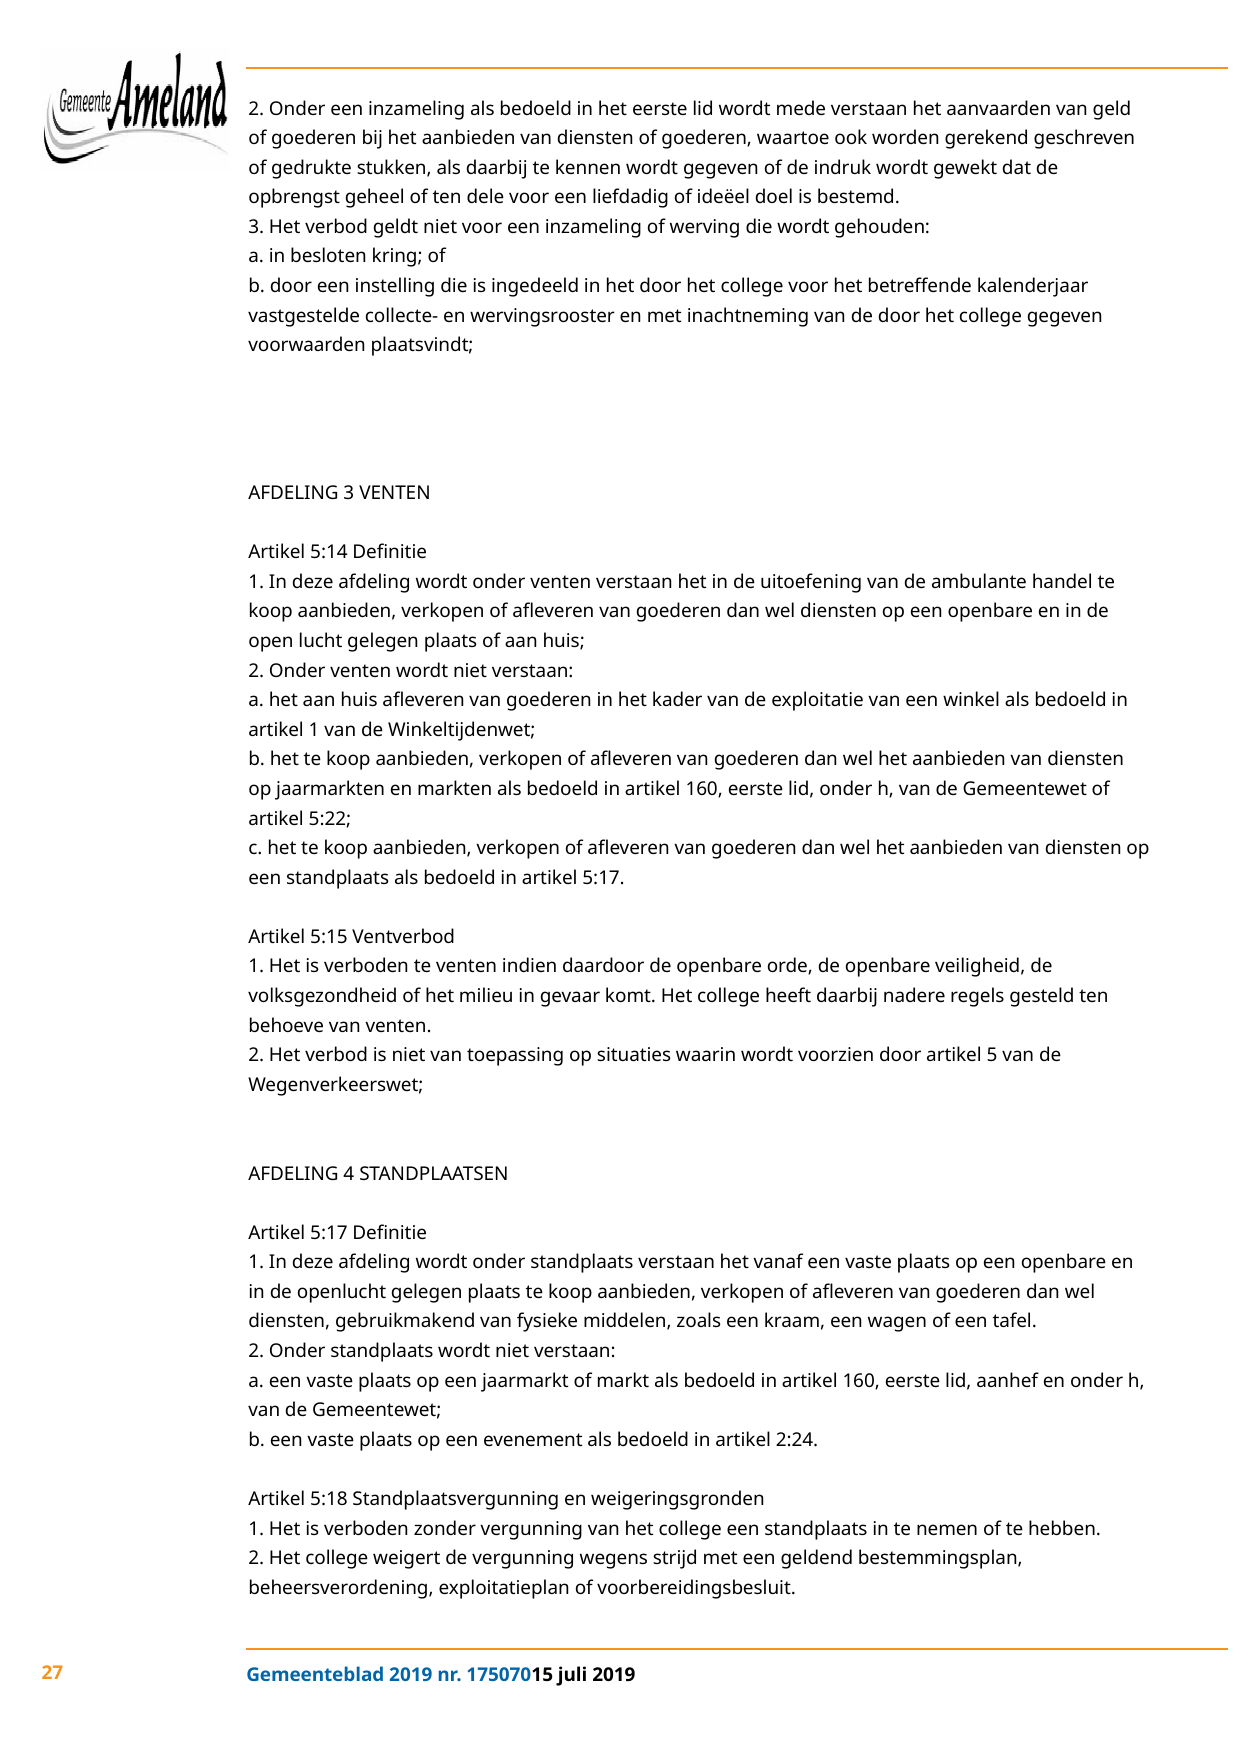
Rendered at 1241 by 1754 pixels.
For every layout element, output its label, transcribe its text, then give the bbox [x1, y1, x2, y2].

text a. in besloten kring; of [248, 243, 1152, 268]
text AFDELING 3 VENTEN [248, 479, 1152, 505]
text c. het te koop aanbieden, verkopen of afleveren van goederen dan wel het aanbieden van diensten op een standplaats als bedoeld in artikel 5:17. [248, 834, 1152, 890]
text b. het te koop aanbieden, verkopen of afleveren van goederen dan wel het aanbieden van diensten op jaarmarkten en markten als bedoeld in artikel 160, eerste lid, onder h, van de Gemeentewet of artikel 5:22; [248, 746, 1152, 831]
text Artikel 5:14 Definitie [248, 538, 1152, 564]
text Artikel 5:18 Standplaatsvergunning en weigeringsgronden [248, 1485, 1152, 1511]
text 2. Het verbod is niet van toepassing op situaties waarin wordt voorzien door artikel 5 van de Wegenverkeerswet; [248, 1041, 1152, 1097]
text 2. Onder venten wordt niet verstaan: [248, 657, 1152, 683]
text 2. Onder een inzameling als bedoeld in het eerste lid wordt mede verstaan het aanvaarden van geld of goederen bij het aanbieden van diensten of goederen, waartoe ook worden gerekend geschreven of gedrukte stukken, als daarbij te kennen wordt gegeven of de indruk wordt gewekt dat de opbrengst geheel of ten dele voor een liefdadig of ideëel doel is bestemd. [248, 95, 1152, 209]
text b. een vaste plaats op een evenement als bedoeld in artikel 2:24. [248, 1426, 1152, 1452]
text 1. Het is verboden te venten indien daardoor de openbare orde, de openbare veiligheid, de volksgezondheid of het milieu in gevaar komt. Het college heeft daarbij nadere regels gesteld ten behoeve van venten. [248, 953, 1152, 1038]
text 1. In deze afdeling wordt onder venten verstaan het in de uitoefening van de ambulante handel te koop aanbieden, verkopen of afleveren van goederen dan wel diensten op een openbare en in de open lucht gelegen plaats of aan huis; [248, 568, 1152, 653]
text 2. Het college weigert de vergunning wegens strijd met een geldend bestemmingsplan, beheersverordening, exploitatieplan of voorbereidingsbesluit. [248, 1544, 1152, 1600]
text AFDELING 4 STANDPLAATSEN [248, 1160, 1152, 1186]
text 1. Het is verboden zonder vergunning van het college een standplaats in te nemen of te hebben. [248, 1515, 1152, 1541]
text a. een vaste plaats op een jaarmarkt of markt als bedoeld in artikel 160, eerste lid, aanhef en onder h, van de Gemeentewet; [248, 1367, 1152, 1422]
text 1. In deze afdeling wordt onder standplaats verstaan het vanaf een vaste plaats op een openbare en in de openlucht gelegen plaats te koop aanbieden, verkopen of afleveren van goederen dan wel diensten, gebruikmakend van fysieke middelen, zoals een kraam, een wagen of een tafel. [248, 1248, 1152, 1333]
picture [41, 47, 231, 172]
text Artikel 5:15 Ventverbod [248, 923, 1152, 949]
text 2. Onder standplaats wordt niet verstaan: [248, 1337, 1152, 1363]
text 3. Het verbod geldt niet voor een inzameling of werving die wordt gehouden: [248, 213, 1152, 239]
text b. door een instelling die is ingedeeld in het door het college voor het betreffende kalenderjaar vastgestelde collecte- en wervingsrooster en met inachtneming van de door het college gegeven voorwaarden plaatsvindt; [248, 272, 1152, 357]
text a. het aan huis afleveren van goederen in het kader van de exploitatie van een winkel als bedoeld in artikel 1 van de Winkeltijdenwet; [248, 686, 1152, 742]
text Artikel 5:17 Definitie [248, 1219, 1152, 1245]
